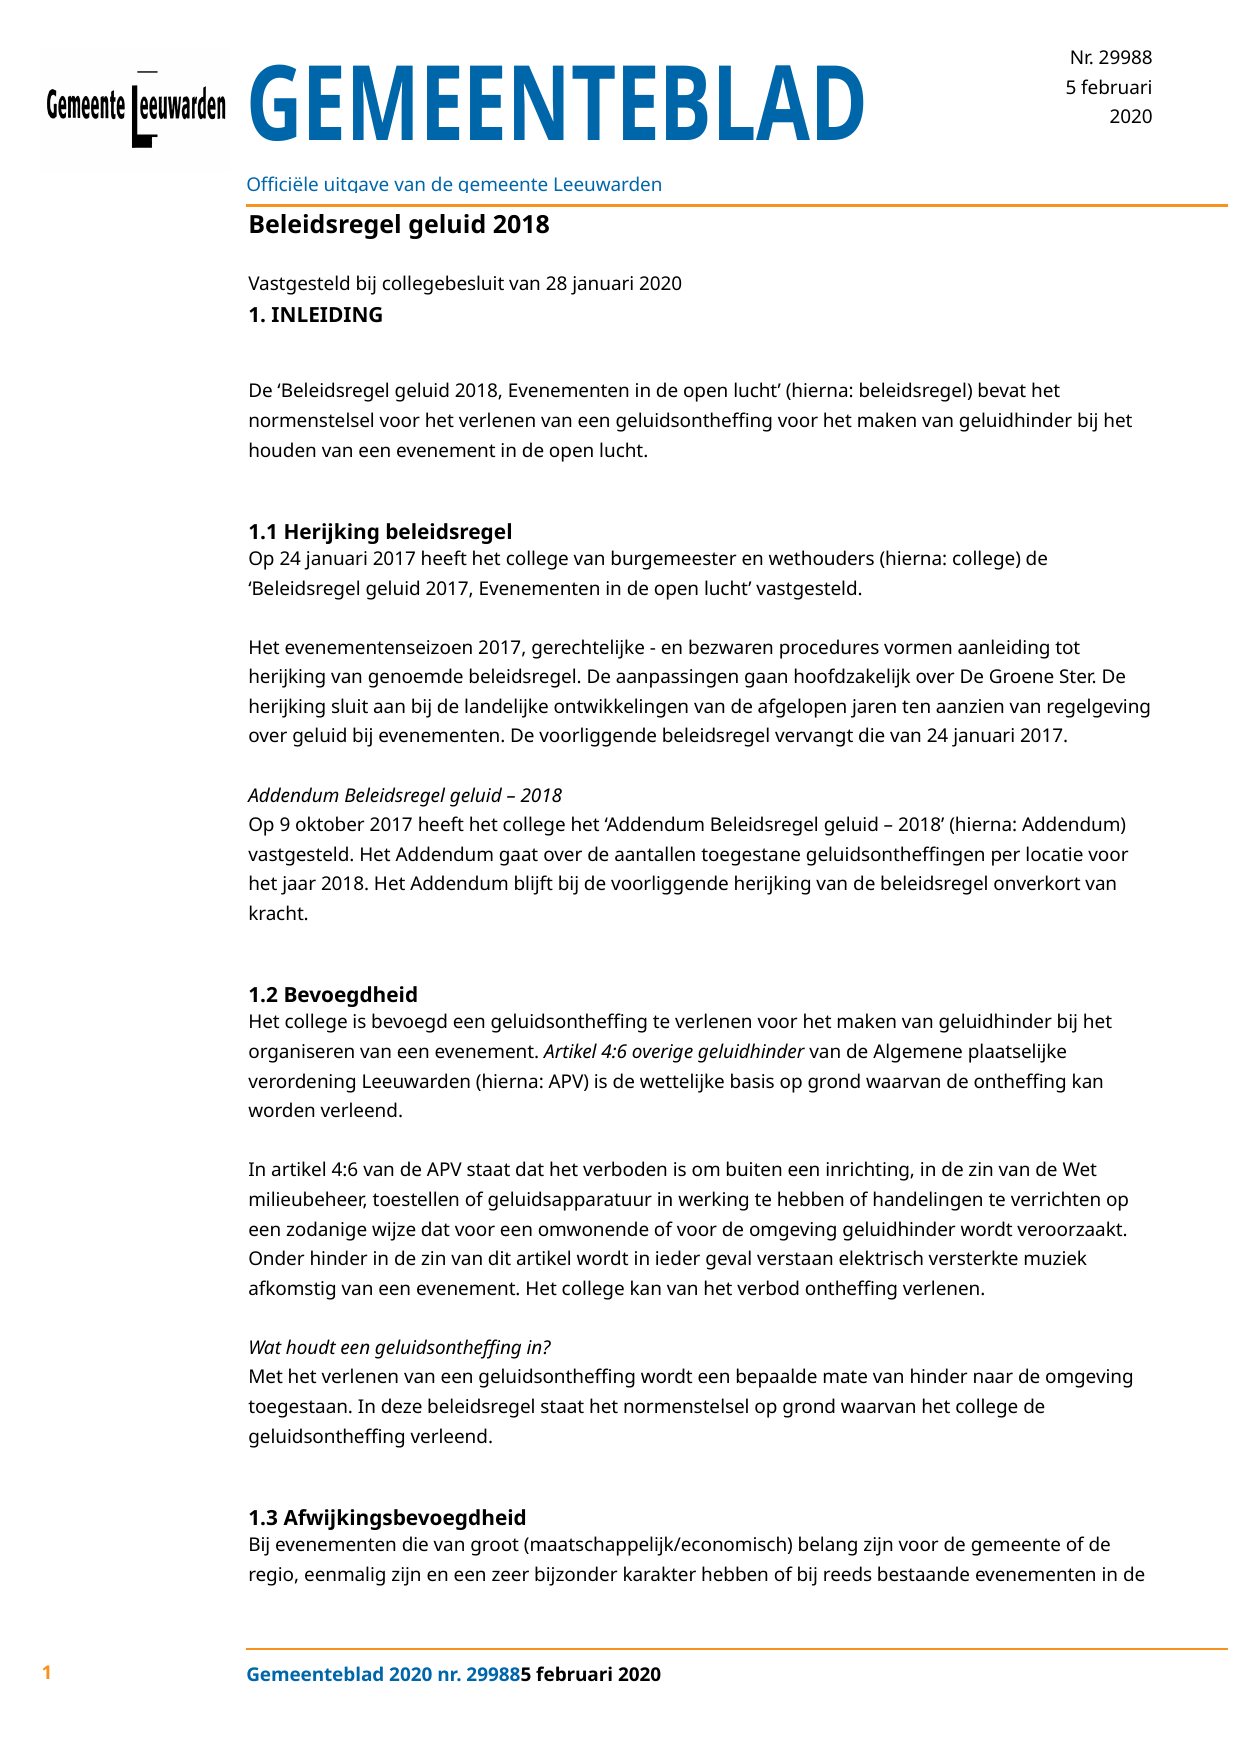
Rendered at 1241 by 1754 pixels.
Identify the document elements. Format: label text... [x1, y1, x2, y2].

text In artikel 4:6 van de APV staat dat het verboden is om buiten een inrichting, in de zin van de Wet milieubeheer, toestellen of geluidsapparatuur in werking te hebben of handelingen te verrichten op een zodanige wijze dat voor een omwonende of voor de omgeving geluidhinder wordt veroorzaakt. Onder hinder in de zin van dit artikel wordt in ieder geval verstaan elektrisch versterkte muziek afkomstig van een evenement. Het college kan van het verbod ontheffing verlenen. [248, 1157, 1152, 1301]
text Op 9 oktober 2017 heeft het college het ‘Addendum Beleidsregel geluid – 2018’ (hierna: Addendum) vastgesteld. Het Addendum gaat over de aantallen toegestane geluidsontheffingen per locatie voor het jaar 2018. Het Addendum blijft bij de voorliggende herijking van de beleidsregel onverkort van kracht. [248, 811, 1152, 926]
text Vastgesteld bij collegebesluit van 28 januari 2020 [248, 270, 1152, 296]
text 1.2 Bevoegdheid [248, 980, 1152, 1009]
text Op 24 januari 2017 heeft het college van burgemeester en wethouders (hierna: college) de ‘Beleidsregel geluid 2017, Evenementen in de open lucht’ vastgesteld. [248, 545, 1152, 601]
text Wat houdt een geluidsontheffing in? [248, 1334, 1152, 1360]
text Het evenementenseizoen 2017, gerechtelijke - en bezwaren procedures vormen aanleiding tot herijking van genoemde beleidsregel. De aanpassingen gaan hoofdzakelijk over De Groene Ster. De herijking sluit aan bij de landelijke ontwikkelingen van de afgelopen jaren ten aanzien van regelgeving over geluid bij evenementen. De voorliggende beleidsregel vervangt die van 24 januari 2017. [248, 634, 1152, 748]
text Met het verlenen van een geluidsontheffing wordt een bepaalde mate van hinder naar de omgeving toegestaan. In deze beleidsregel staat het normenstelsel op grond waarvan het college de geluidsontheffing verleend. [248, 1364, 1152, 1448]
text De ‘Beleidsregel geluid 2018, Evenementen in de open lucht’ (hierna: beleidsregel) bevat het normenstelsel voor het verlenen van een geluidsontheffing voor het maken van geluidhinder bij het houden van een evenement in de open lucht. [248, 378, 1152, 462]
text Het college is bevoegd een geluidsontheffing te verlenen voor het maken van geluidhinder bij het organiseren van een evenement. Artikel 4:6 overige geluidhinder van de Algemene plaatselijke verordening Leeuwarden (hierna: APV) is de wettelijke basis op grond waarvan de ontheffing kan worden verleend. [248, 1009, 1152, 1123]
picture [41, 47, 231, 172]
text Beleidsregel geluid 2018 [248, 207, 1152, 241]
text 1. INLEIDING [248, 300, 1152, 328]
text 1.3 Afwijkingsbevoegdheid [248, 1503, 1152, 1531]
text 1.1 Herijking beleidsregel [248, 517, 1152, 545]
text Addendum Beleidsregel geluid – 2018 [248, 782, 1152, 808]
text Bij evenementen die van groot (maatschappelijk/economisch) belang zijn voor de gemeente of de regio, eenmalig zijn en een zeer bijzonder karakter hebben of bij reeds bestaande evenementen in de [248, 1531, 1152, 1587]
